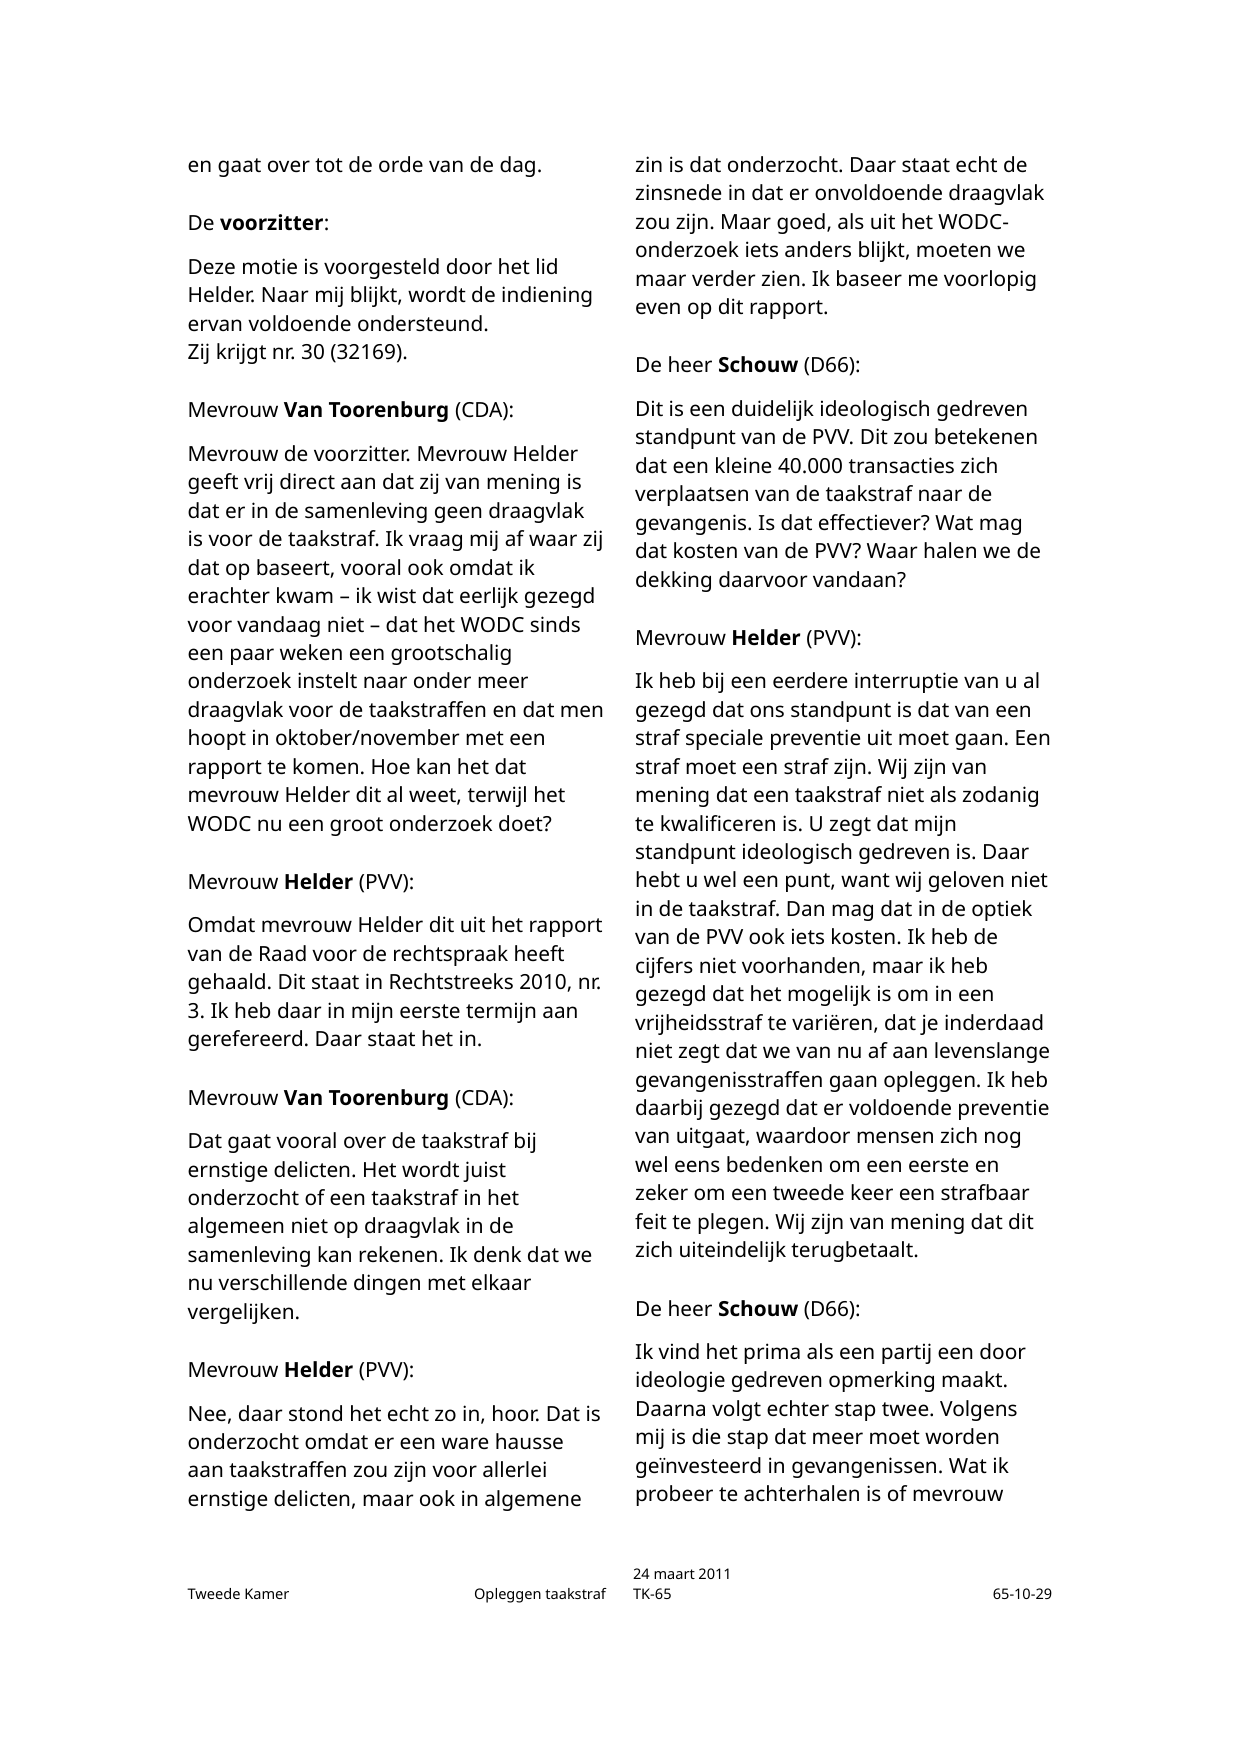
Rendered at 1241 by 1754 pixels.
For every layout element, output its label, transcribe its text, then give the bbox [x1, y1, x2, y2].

text Mevrouw Van Toorenburg (CDA): [187, 396, 605, 424]
text Mevrouw Helder (PVV): [187, 1355, 605, 1384]
text Omdat mevrouw Helder dit uit het rapport van de Raad voor de rechtspraak heeft gehaald. Dit staat in Rechtstreeks 2010, nr. 3. Ik heb daar in mijn eerste termijn aan gerefereerd. Daar staat het in. [187, 911, 605, 1053]
text Mevrouw Helder (PVV): [187, 867, 605, 896]
text De voorzitter: [187, 208, 605, 237]
text Ik vind het prima als een partij een door ideologie gedreven opmerking maakt. Daarna volgt echter stap twee. Volgens mij is die stap dat meer moet worden geïnvesteerd in gevangenissen. Wat ik probeer te achterhalen is of mevrouw [635, 1337, 1053, 1508]
text Dit is een duidelijk ideologisch gedreven standpunt van de PVV. Dit zou betekenen dat een kleine 40.000 transacties zich verplaatsen van de taakstraf naar de gevangenis. Is dat effectiever? Wat mag dat kosten van de PVV? Waar halen we de dekking daarvoor vandaan? [635, 394, 1053, 593]
text Mevrouw Van Toorenburg (CDA): [187, 1083, 605, 1111]
text Ik heb bij een eerdere interruptie van u al gezegd dat ons standpunt is dat van een straf speciale preventie uit moet gaan. Een straf moet een straf zijn. Wij zijn van mening dat een taakstraf niet als zodanig te kwalificeren is. U zegt dat mijn standpunt ideologisch gedreven is. Daar hebt u wel een punt, want wij geloven niet in de taakstraf. Dan mag dat in de optiek van de PVV ook iets kosten. Ik heb de cijfers niet voorhanden, maar ik heb gezegd dat het mogelijk is om in een vrijheidsstraf te variëren, dat je inderdaad niet zegt dat we van nu af aan levenslange gevangenisstraffen gaan opleggen. Ik heb daarbij gezegd dat er voldoende preventie van uitgaat, waardoor mensen zich nog wel eens bedenken om een eerste en zeker om een tweede keer een strafbaar feit te plegen. Wij zijn van mening dat dit zich uiteindelijk terugbetaalt. [635, 667, 1053, 1264]
text en gaat over tot de orde van de dag. [187, 150, 605, 178]
text Mevrouw de voorzitter. Mevrouw Helder geeft vrij direct aan dat zij van mening is dat er in de samenleving geen draagvlak is voor de taakstraf. Ik vraag mij af waar zij dat op baseert, vooral ook omdat ik erachter kwam – ik wist dat eerlijk gezegd voor vandaag niet – dat het WODC sinds een paar weken een grootschalig onderzoek instelt naar onder meer draagvlak voor de taakstraffen en dat men hoopt in oktober/november met een rapport te komen. Hoe kan het dat mevrouw Helder dit al weet, terwijl het WODC nu een groot onderzoek doet? [187, 439, 605, 837]
text Nee, daar stond het echt zo in, hoor. Dat is onderzocht omdat er een ware hausse aan taakstraffen zou zijn voor allerlei ernstige delicten, maar ook in algemene [187, 1399, 605, 1512]
text De heer Schouw (D66): [635, 351, 1053, 379]
text zin is dat onderzocht. Daar staat echt de zinsnede in dat er onvoldoende draagvlak zou zijn. Maar goed, als uit het WODC-onderzoek iets anders blijkt, moeten we maar verder zien. Ik baseer me voorlopig even op dit rapport. [635, 150, 1053, 321]
text Deze motie is voorgesteld door het lid Helder. Naar mij blijkt, wordt de indiening ervan voldoende ondersteund. [187, 252, 605, 337]
text Dat gaat vooral over de taakstraf bij ernstige delicten. Het wordt juist onderzocht of een taakstraf in het algemeen niet op draagvlak in de samenleving kan rekenen. Ik denk dat we nu verschillende dingen met elkaar vergelijken. [187, 1126, 605, 1325]
text Mevrouw Helder (PVV): [635, 623, 1053, 652]
text Zij krijgt nr. 30 (32169). [187, 337, 605, 366]
text De heer Schouw (D66): [635, 1294, 1053, 1322]
